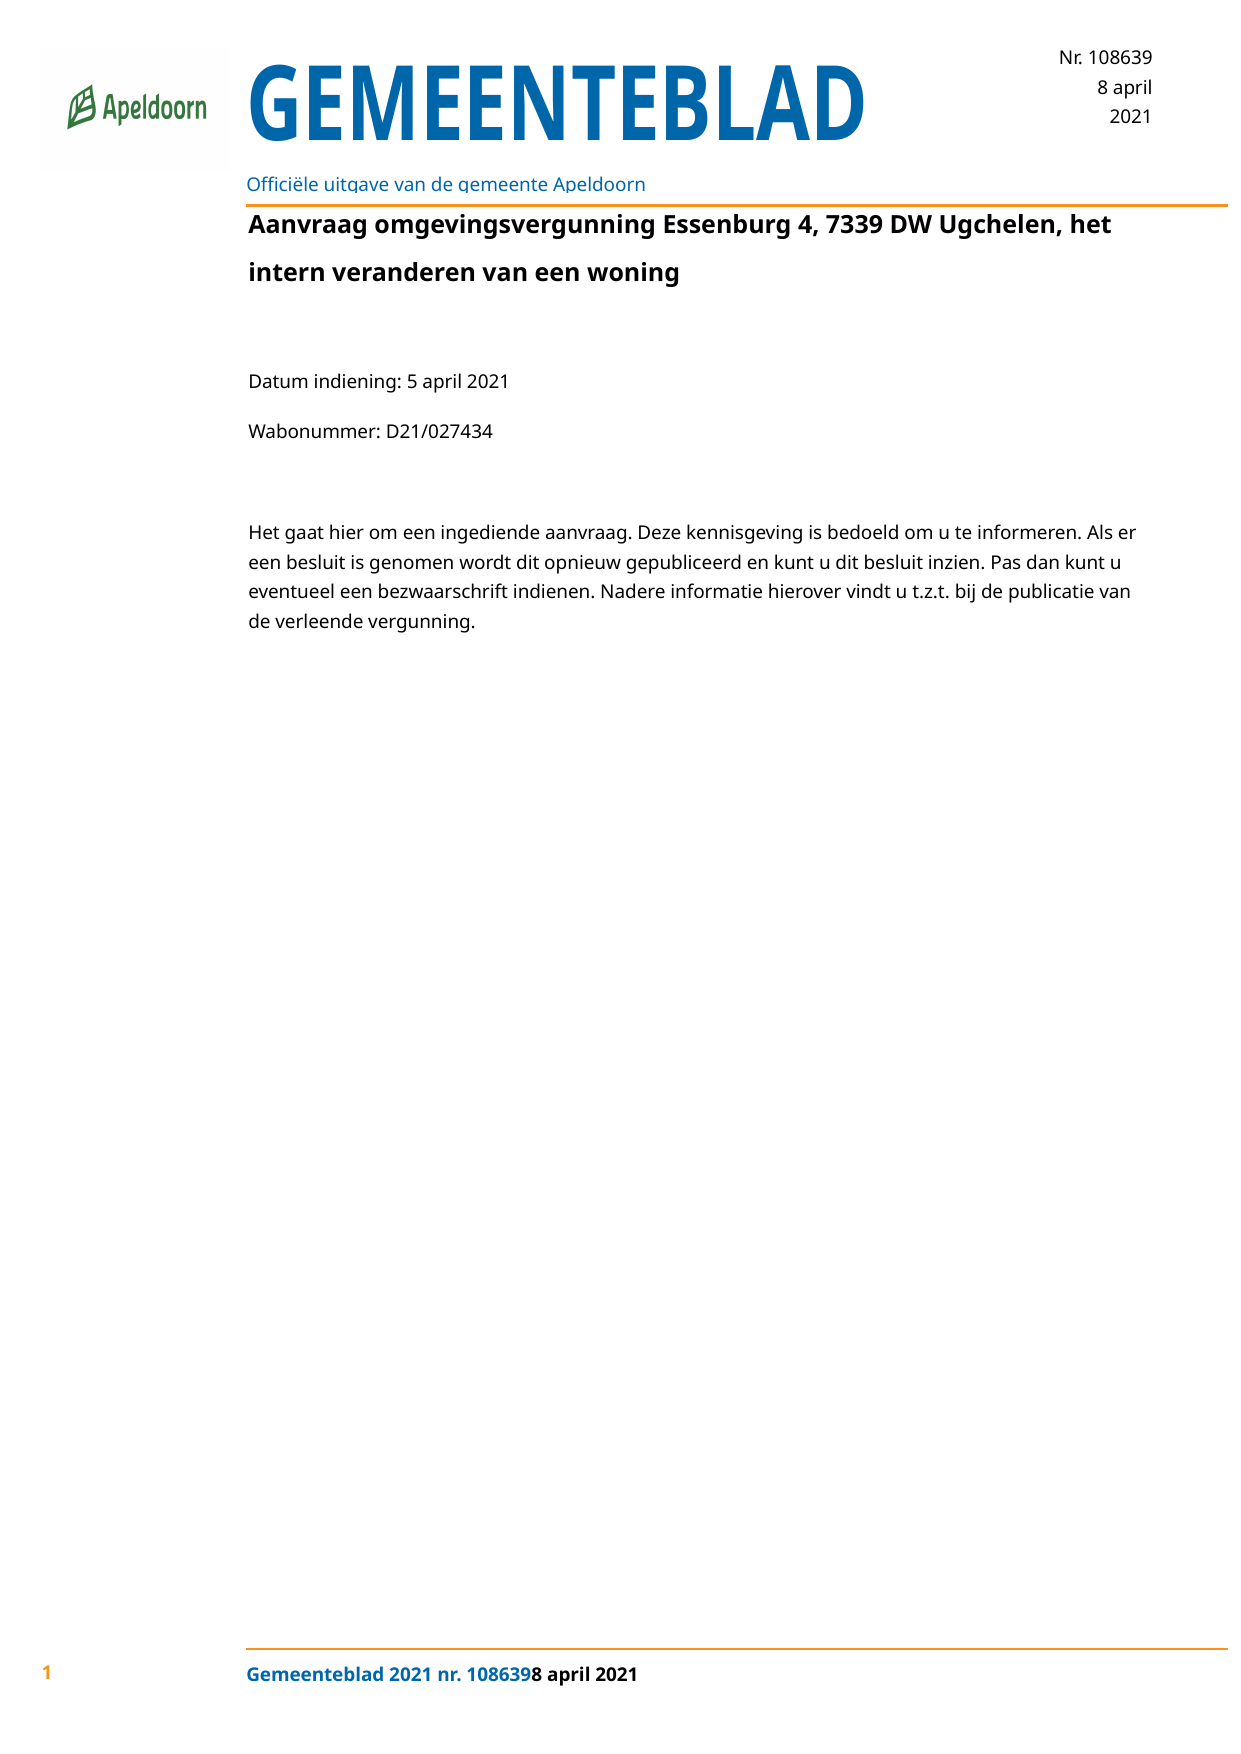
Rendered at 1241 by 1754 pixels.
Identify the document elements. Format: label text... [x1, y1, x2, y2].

text Het gaat hier om een ingediende aanvraag. Deze kennisgeving is bedoeld om u te informeren. Als er een besluit is genomen wordt dit opnieuw gepubliceerd en kunt u dit besluit inzien. Pas dan kunt u eventueel een bezwaarschrift indienen. Nadere informatie hierover vindt u t.z.t. bij de publicatie van de verleende vergunning. [248, 519, 1152, 634]
text Aanvraag omgevingsvergunning Essenburg 4, 7339 DW Ugchelen, het intern veranderen van een woning [248, 207, 1152, 288]
picture [41, 47, 231, 172]
text Wabonummer: D21/027434 [248, 419, 1152, 444]
text Datum indiening: 5 april 2021 [248, 368, 1152, 394]
